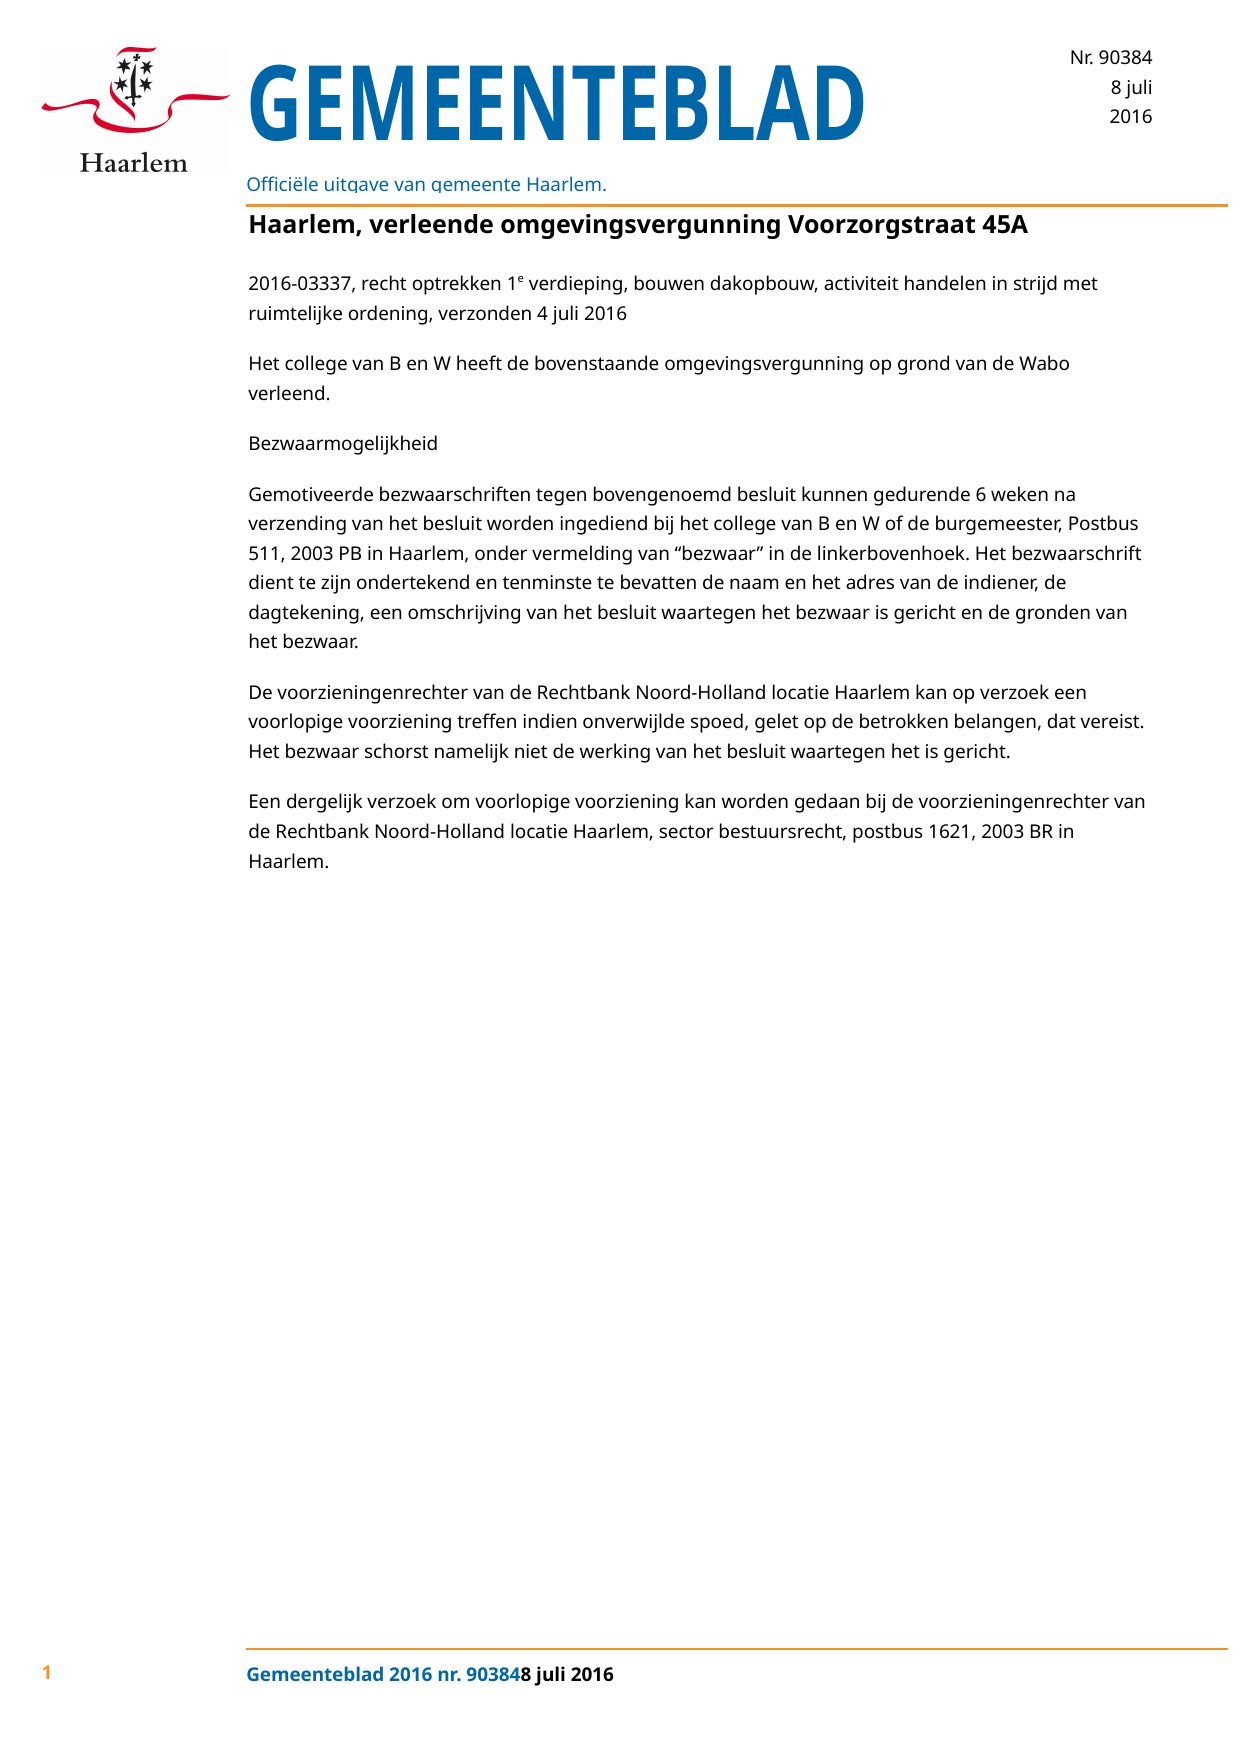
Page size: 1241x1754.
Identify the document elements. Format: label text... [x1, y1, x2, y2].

picture [41, 47, 231, 172]
text Haarlem, verleende omgevingsvergunning Voorzorgstraat 45A [248, 207, 1152, 241]
text Een dergelijk verzoek om voorlopige voorziening kan worden gedaan bij de voorzieningenrechter van de Rechtbank Noord-Holland locatie Haarlem, sector bestuursrecht, postbus 1621, 2003 BR in Haarlem. [248, 789, 1152, 873]
text Gemotiveerde bezwaarschriften tegen bovengenoemd besluit kunnen gedurende 6 weken na verzending van het besluit worden ingediend bij het college van B en W of de burgemeester, Postbus 511, 2003 PB in Haarlem, onder vermelding van “bezwaar” in de linkerbovenhoek. Het bezwaarschrift dient te zijn ondertekend en tenminste te bevatten de naam en het adres van de indiener, de dagtekening, een omschrijving van het besluit waartegen het bezwaar is gericht en de gronden van het bezwaar. [248, 481, 1152, 654]
text Bezwaarmogelijkheid [248, 430, 1152, 456]
text Het college van B en W heeft de bovenstaande omgevingsvergunning op grond van de Wabo verleend. [248, 350, 1152, 406]
text De voorzieningenrechter van de Rechtbank Noord-Holland locatie Haarlem kan op verzoek een voorlopige voorziening treffen indien onverwijlde spoed, gelet op de betrokken belangen, dat vereist. Het bezwaar schorst namelijk niet de werking van het besluit waartegen het is gericht. [248, 679, 1152, 764]
text 2016-03337, recht optrekken 1e verdieping, bouwen dakopbouw, activiteit handelen in strijd met ruimtelijke ordening, verzonden 4 juli 2016 [248, 270, 1152, 326]
